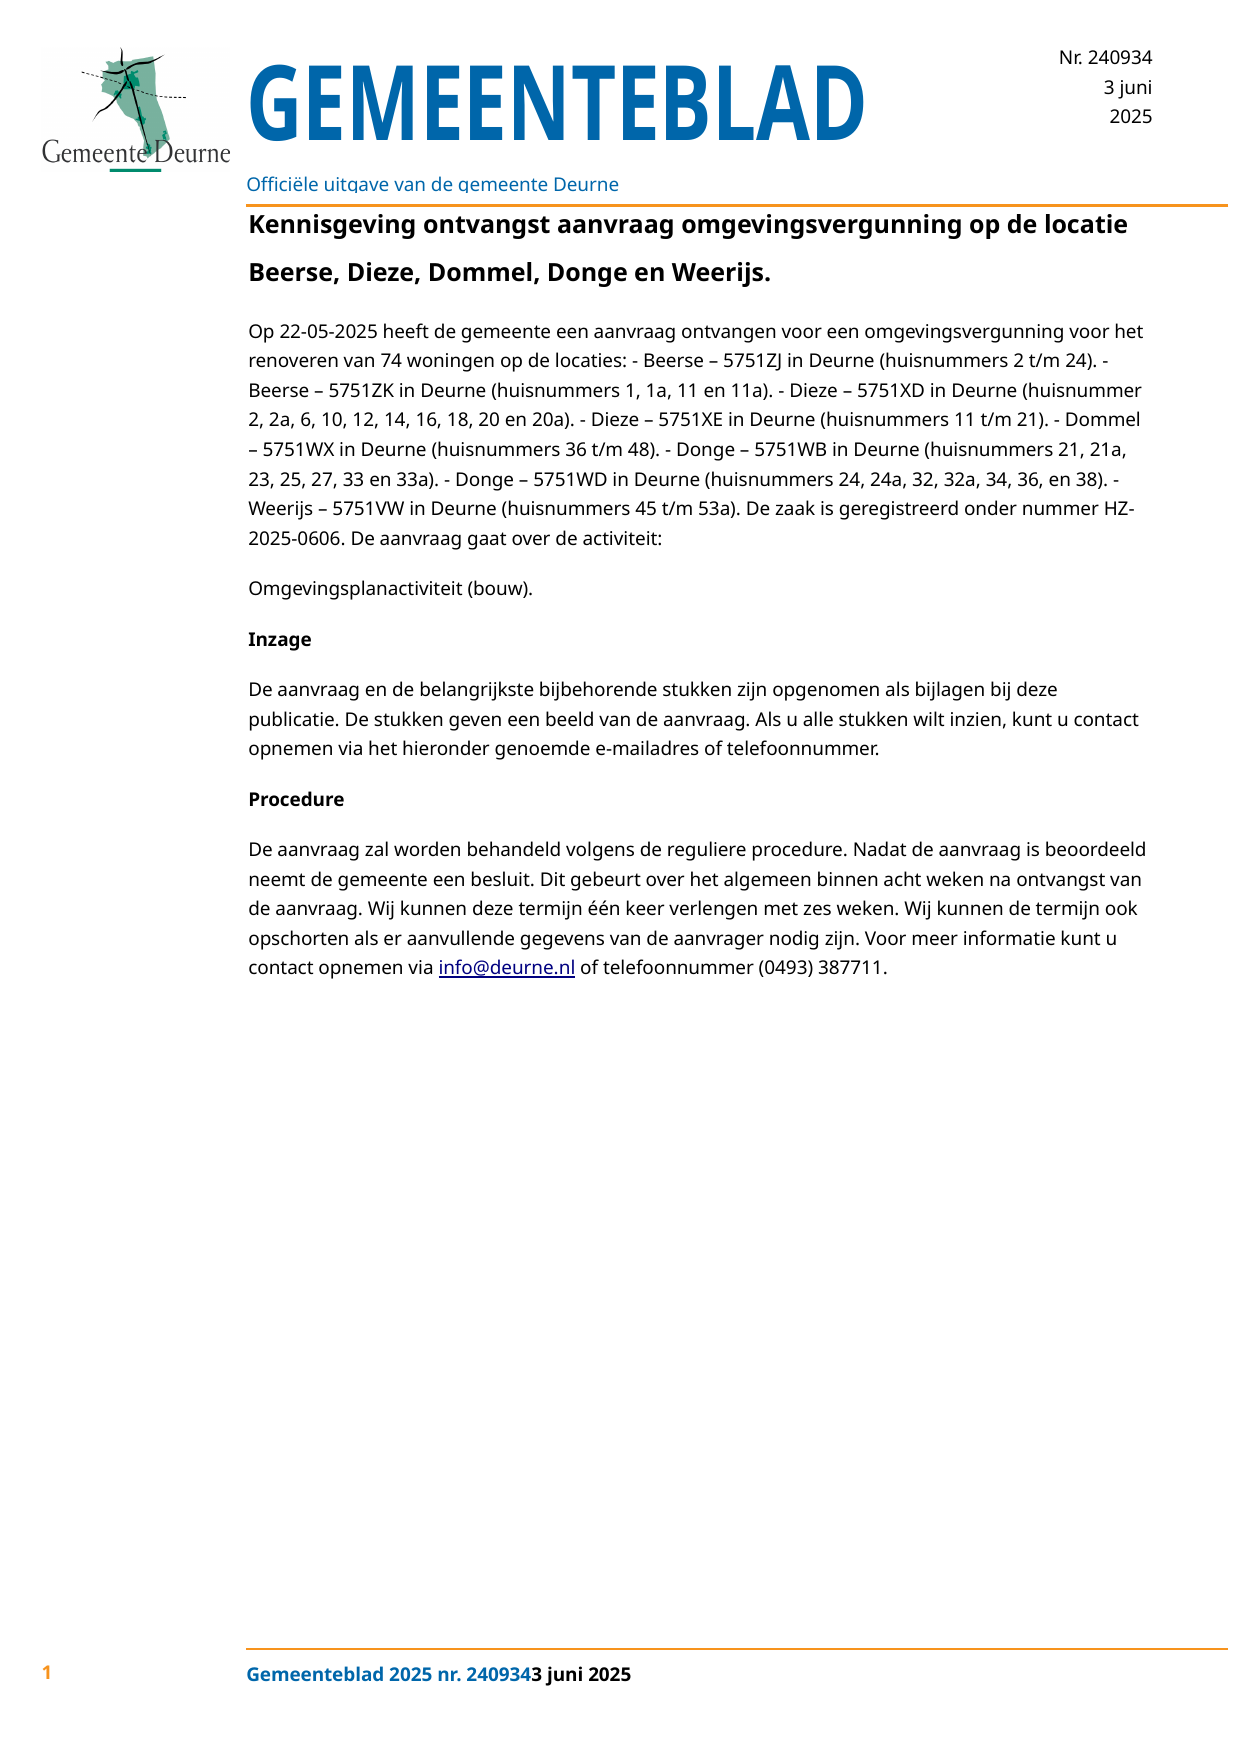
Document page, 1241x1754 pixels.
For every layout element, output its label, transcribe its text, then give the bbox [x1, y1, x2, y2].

text De aanvraag zal worden behandeld volgens de reguliere procedure. Nadat de aanvraag is beoordeeld neemt de gemeente een besluit. Dit gebeurt over het algemeen binnen acht weken na ontvangst van de aanvraag. Wij kunnen deze termijn één keer verlengen met zes weken. Wij kunnen de termijn ook opschorten als er aanvullende gegevens van de aanvrager nodig zijn. Voor meer informatie kunt u contact opnemen via info@deurne.nl of telefoonnummer (0493) 387711. [248, 836, 1152, 980]
text Procedure [248, 786, 1152, 812]
text De aanvraag en de belangrijkste bijbehorende stukken zijn opgenomen als bijlagen bij deze publicatie. De stukken geven een beeld van de aanvraag. Als u alle stukken wilt inzien, kunt u contact opnemen via het hieronder genoemde e-mailadres of telefoonnummer. [248, 676, 1152, 761]
picture [41, 47, 231, 172]
text Omgevingsplanactiviteit (bouw). [248, 575, 1152, 601]
text Inzage [248, 626, 1152, 652]
text Kennisgeving ontvangst aanvraag omgevingsvergunning op de locatie Beerse, Dieze, Dommel, Donge en Weerijs. [248, 207, 1152, 288]
text Op 22-05-2025 heeft de gemeente een aanvraag ontvangen voor een omgevingsvergunning voor het renoveren van 74 woningen op de locaties: - Beerse – 5751ZJ in Deurne (huisnummers 2 t/m 24). - Beerse – 5751ZK in Deurne (huisnummers 1, 1a, 11 en 11a). - Dieze – 5751XD in Deurne (huisnummer 2, 2a, 6, 10, 12, 14, 16, 18, 20 en 20a). - Dieze – 5751XE in Deurne (huisnummers 11 t/m 21). - Dommel – 5751WX in Deurne (huisnummers 36 t/m 48). - Donge – 5751WB in Deurne (huisnummers 21, 21a, 23, 25, 27, 33 en 33a). - Donge – 5751WD in Deurne (huisnummers 24, 24a, 32, 32a, 34, 36, en 38). - Weerijs – 5751VW in Deurne (huisnummers 45 t/m 53a). De zaak is geregistreerd onder nummer HZ-2025-0606. De aanvraag gaat over de activiteit: [248, 318, 1152, 551]
